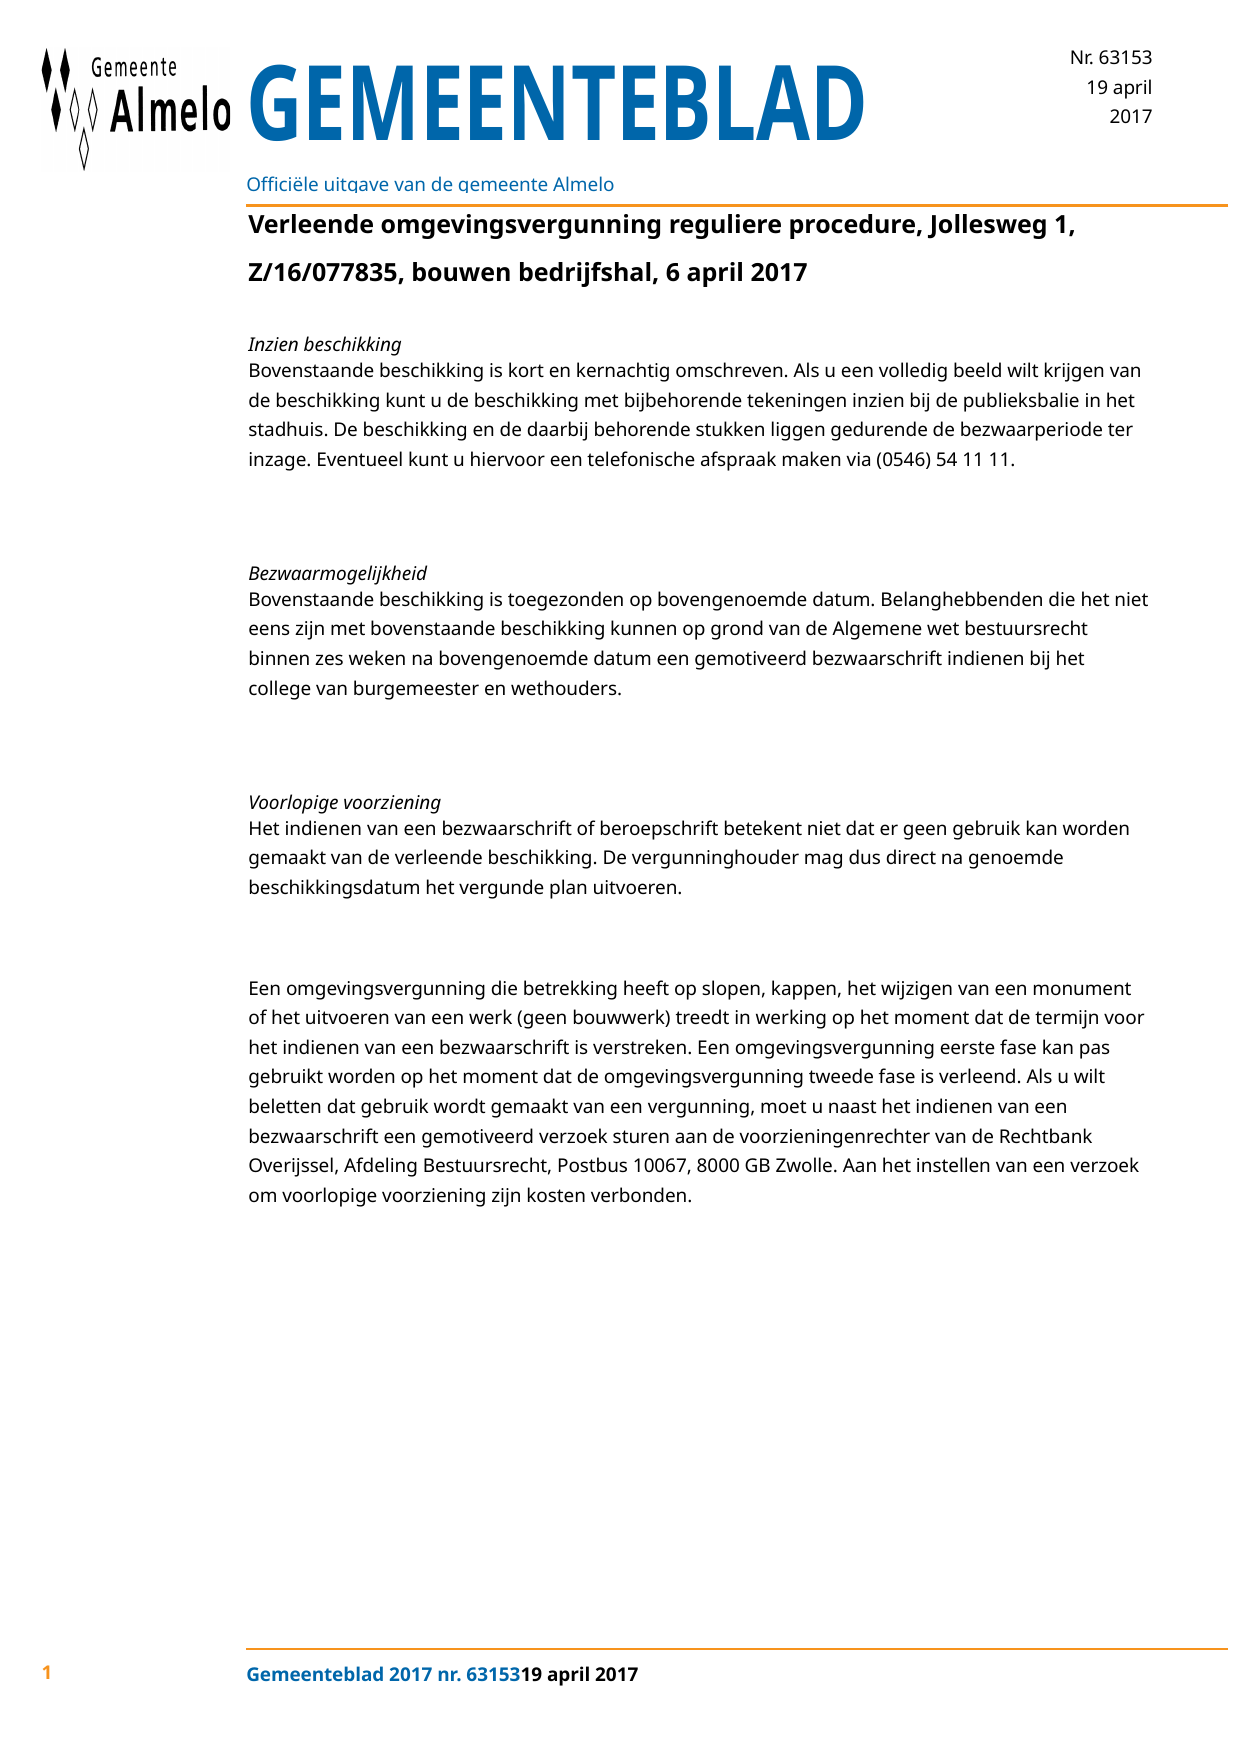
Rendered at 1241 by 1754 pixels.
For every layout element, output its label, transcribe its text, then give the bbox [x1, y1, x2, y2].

text Bovenstaande beschikking is kort en kernachtig omschreven. Als u een volledig beeld wilt krijgen van de beschikking kunt u de beschikking met bijbehorende tekeningen inzien bij de publieksbalie in het stadhuis. De beschikking en de daarbij behorende stukken liggen gedurende de bezwaarperiode ter inzage. Eventueel kunt u hiervoor een telefonische afspraak maken via (0546) 54 11 11. [248, 357, 1152, 472]
text Bezwaarmogelijkheid [248, 560, 1152, 586]
text Verleende omgevingsvergunning reguliere procedure, Jollesweg 1, Z/16/077835, bouwen bedrijfshal, 6 april 2017 [248, 207, 1152, 288]
text Bovenstaande beschikking is toegezonden op bovengenoemde datum. Belanghebbenden die het niet eens zijn met bovenstaande beschikking kunnen op grond van de Algemene wet bestuursrecht binnen zes weken na bovengenoemde datum een gemotiveerd bezwaarschrift indienen bij het college van burgemeester en wethouders. [248, 586, 1152, 701]
text Het indienen van een bezwaarschrift of beroepschrift betekent niet dat er geen gebruik kan worden gemaakt van de verleende beschikking. De vergunninghouder mag dus direct na genoemde beschikkingsdatum het vergunde plan uitvoeren. [248, 815, 1152, 900]
text Voorlopige voorziening [248, 789, 1152, 815]
text Een omgevingsvergunning die betrekking heeft op slopen, kappen, het wijzigen van een monument of het uitvoeren van een werk (geen bouwwerk) treedt in werking op het moment dat de termijn voor het indienen van een bezwaarschrift is verstreken. Een omgevingsvergunning eerste fase kan pas gebruikt worden op het moment dat de omgevingsvergunning tweede fase is verleend. Als u wilt beletten dat gebruik wordt gemaakt van een vergunning, moet u naast het indienen van een bezwaarschrift een gemotiveerd verzoek sturen aan de voorzieningenrechter van de Rechtbank Overijssel, Afdeling Bestuursrecht, Postbus 10067, 8000 GB Zwolle. Aan het instellen van een verzoek om voorlopige voorziening zijn kosten verbonden. [248, 975, 1152, 1208]
text Inzien beschikking [248, 331, 1152, 357]
picture [41, 47, 231, 172]
